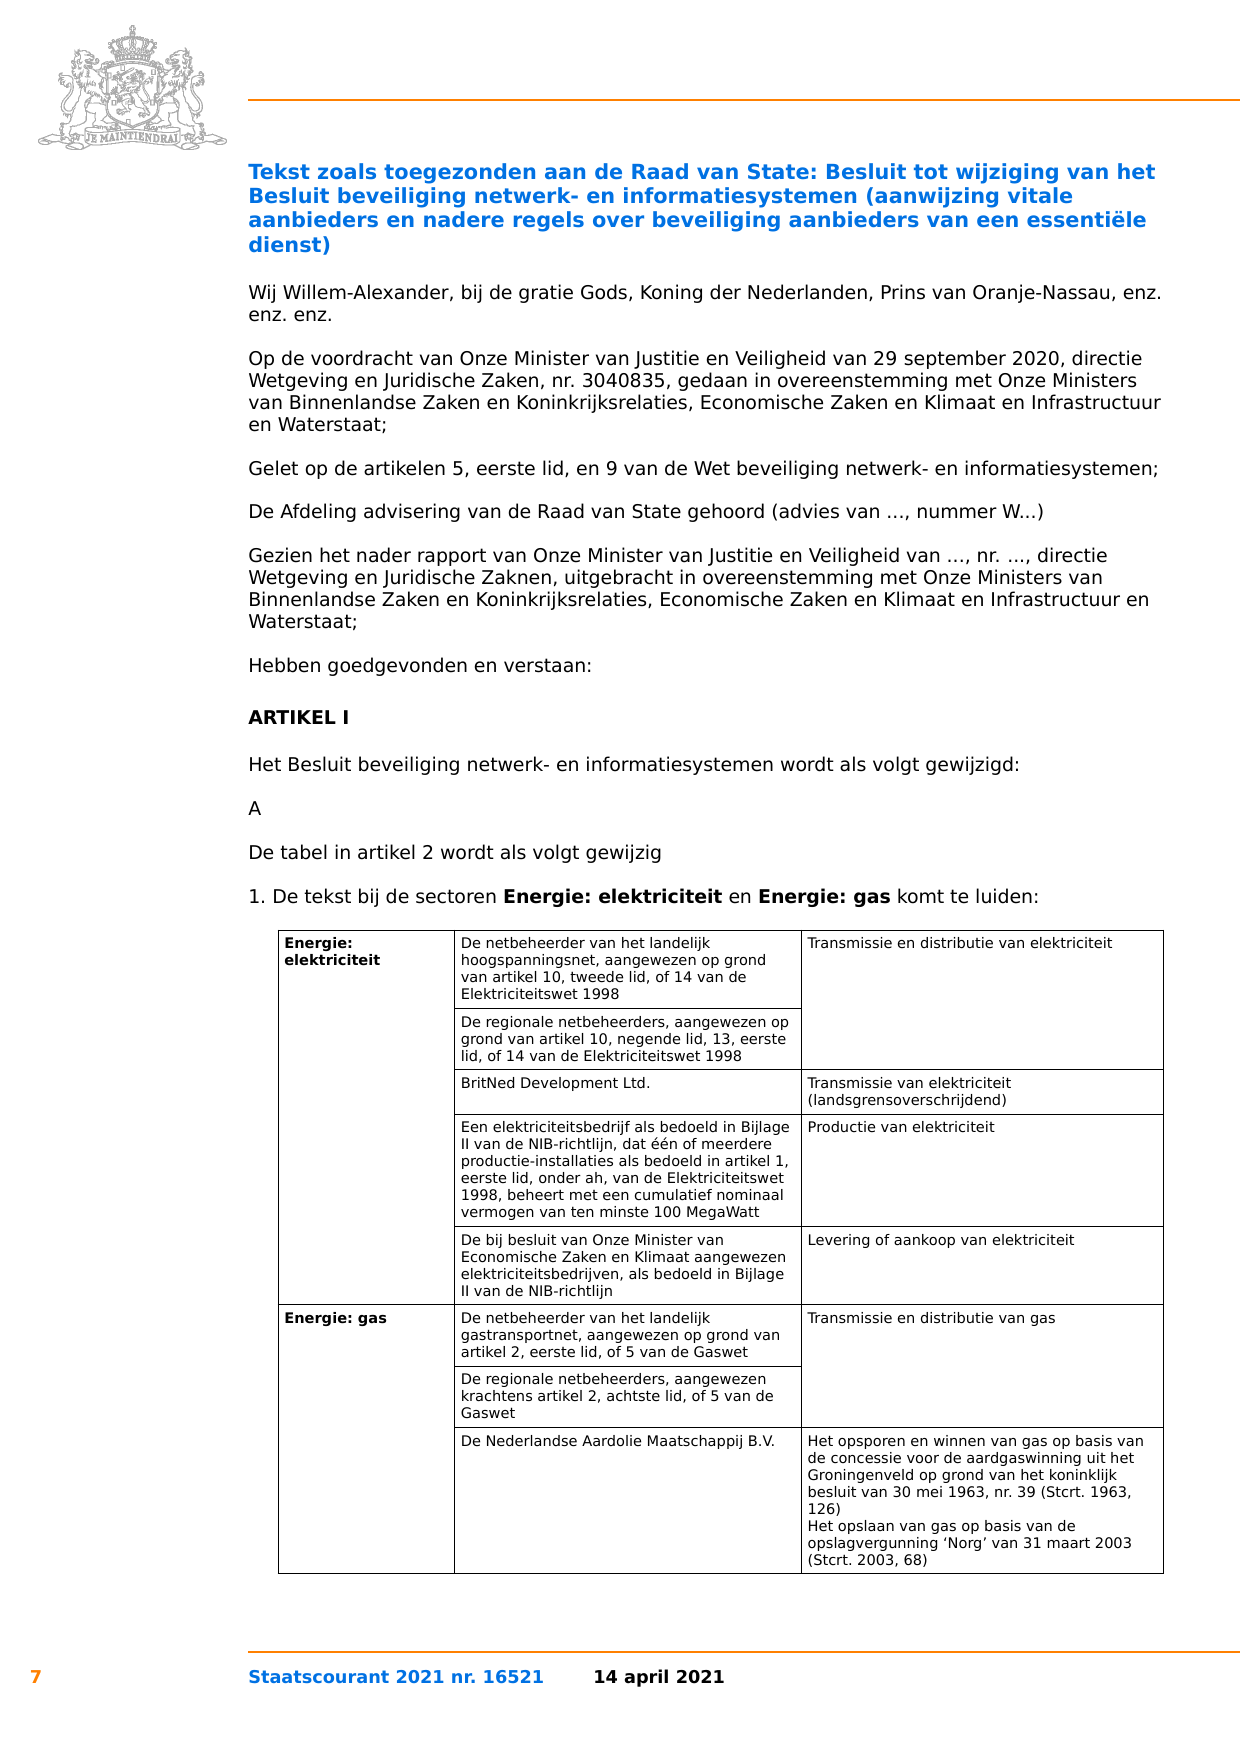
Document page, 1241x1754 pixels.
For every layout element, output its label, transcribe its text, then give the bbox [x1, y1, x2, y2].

table_cell De bij besluit van Onze Minister van Economische Zaken en Klimaat aangewezen elektriciteitsbedrijven, als bedoeld in Bijlage II van de NIB-richtlijn [455, 1227, 801, 1304]
table_cell Het opsporen en winnen van gas op basis van de concessie voor de aardgaswinning uit het Groningenveld op grond van het koninklijk besluit van 30 mei 1963, nr. 39 (Stcrt. 1963, 126) Het opslaan van gas op basis van de opslagvergunning ‘Norg’ van 31 maart 2003 (Stcrt. 2003, 68) [802, 1428, 1163, 1573]
text Het Besluit beveiliging netwerk- en informatiesystemen wordt als volgt gewijzigd: [248, 754, 1163, 776]
table_cell De netbeheerder van het landelijk gastransportnet, aangewezen op grond van artikel 2, eerste lid, of 5 van de Gaswet [455, 1305, 801, 1366]
text Op de voordracht van Onze Minister van Justitie en Veiligheid van 29 september 2020, directie Wetgeving en Juridische Zaken, nr. 3040835, gedaan in overeenstemming met Onze Ministers van Binnenlandse Zaken en Koninkrijksrelaties, Economische Zaken en Klimaat en Infrastructuur en Waterstaat; [248, 348, 1163, 436]
text De tabel in artikel 2 wordt als volgt gewijzig [248, 842, 1163, 864]
text Hebben goedgevonden en verstaan: [248, 655, 1163, 677]
table_cell De regionale netbeheerders, aangewezen op grond van artikel 10, negende lid, 13, eerste lid, of 14 van de Elektriciteitswet 1998 [455, 1009, 801, 1069]
picture [38, 25, 227, 150]
table_header Transmissie en distributie van elektriciteit [802, 931, 1163, 1069]
table_cell De Nederlandse Aardolie Maatschappij B.V. [455, 1428, 801, 1573]
text A [248, 798, 1163, 820]
text De Afdeling advisering van de Raad van State gehoord (advies van ..., nummer W...) [248, 501, 1163, 523]
text Gezien het nader rapport van Onze Minister van Justitie en Veiligheid van ..., nr. ..., directie Wetgeving en Juridische Zaknen, uitgebracht in overeenstemming met Onze Ministers van Binnenlandse Zaken en Koninkrijksrelaties, Economische Zaken en Klimaat en Infrastructuur en Waterstaat; [248, 545, 1163, 633]
table_cell Energie: gas [279, 1305, 454, 1573]
table_cell Productie van elektriciteit [802, 1115, 1163, 1226]
subtitle Tekst zoals toegezonden aan de Raad van State: Besluit tot wijziging van het Besluit beveiliging netwerk- en informatiesystemen (aanwijzing vitale aanbieders en nadere regels over beveiliging aanbieders van een essentiële dienst) [248, 160, 1163, 257]
table_cell Levering of aankoop van elektriciteit [802, 1227, 1163, 1304]
table_cell De regionale netbeheerders, aangewezen krachtens artikel 2, achtste lid, of 5 van de Gaswet [455, 1367, 801, 1427]
table_header De netbeheerder van het landelijk hoogspanningsnet, aangewezen op grond van artikel 10, tweede lid, of 14 van de Elektriciteitswet 1998 [455, 931, 801, 1008]
text 1. De tekst bij de sectoren Energie: elektriciteit en Energie: gas komt te luiden: [248, 886, 1163, 908]
table_cell Transmissie van elektriciteit (landsgrensoverschrijdend) [802, 1070, 1163, 1113]
text Gelet op de artikelen 5, eerste lid, en 9 van de Wet beveiliging netwerk- en informatiesystemen; [248, 458, 1163, 479]
table_cell Transmissie en distributie van gas [802, 1305, 1163, 1427]
text Wij Willem-Alexander, bij de gratie Gods, Koning der Nederlanden, Prins van Oranje-Nassau, enz. enz. enz. [248, 282, 1163, 326]
table_header Energie: elektriciteit [279, 931, 454, 1304]
table_cell Een elektriciteitsbedrijf als bedoeld in Bijlage II van de NIB-richtlijn, dat één of meerdere productie-installaties als bedoeld in artikel 1, eerste lid, onder ah, van de Elektriciteitswet 1998, beheert met een cumulatief nominaal vermogen van ten minste 100 MegaWatt [455, 1115, 801, 1226]
table_cell BritNed Development Ltd. [455, 1070, 801, 1113]
subtitle ARTIKEL I [248, 707, 1163, 729]
